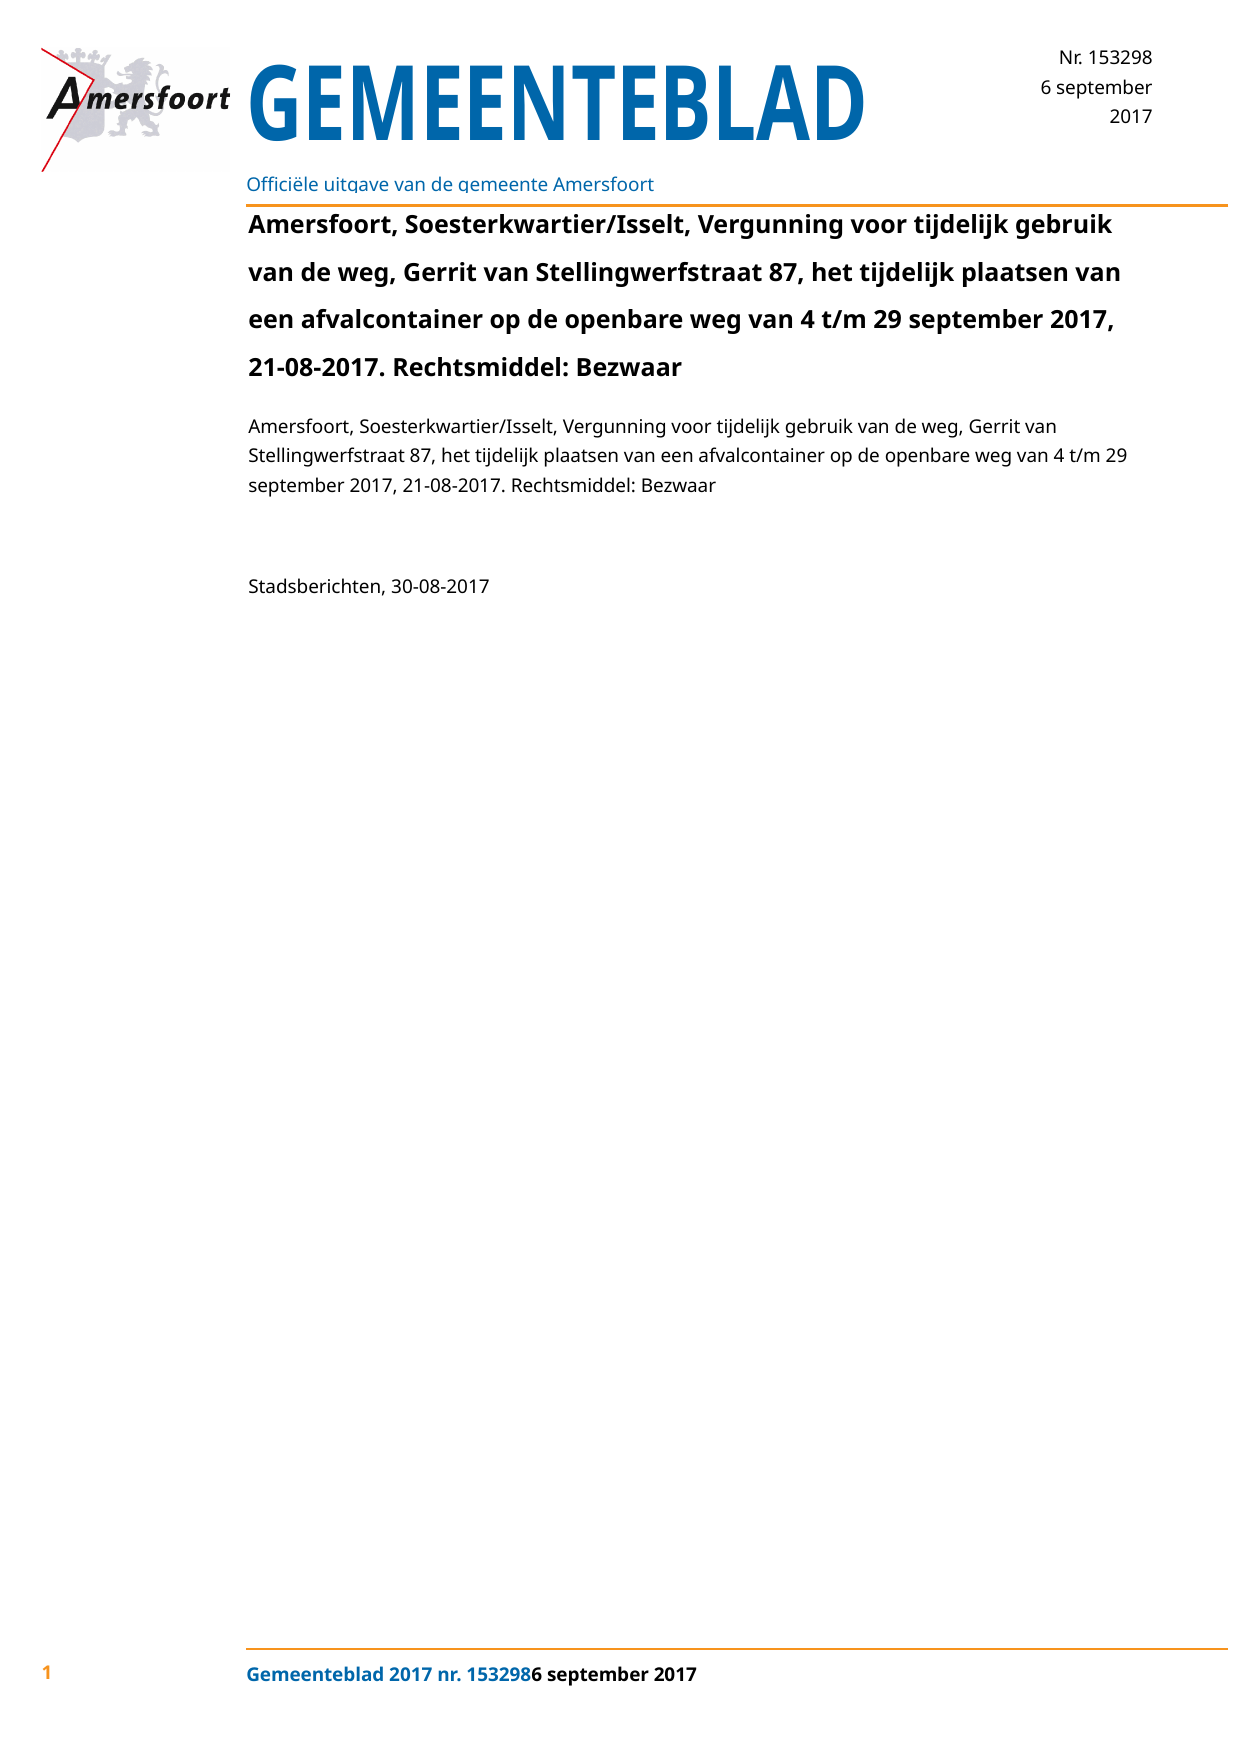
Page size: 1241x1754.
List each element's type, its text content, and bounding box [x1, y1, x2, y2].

text Stadsberichten, 30-08-2017 [248, 573, 1152, 599]
text Amersfoort, Soesterkwartier/Isselt, Vergunning voor tijdelijk gebruik van de weg, Gerrit van Stellingwerfstraat 87, het tijdelijk plaatsen van een afvalcontainer op de openbare weg van 4 t/m 29 september 2017, 21-08-2017. Rechtsmiddel: Bezwaar [248, 207, 1152, 384]
picture [41, 47, 231, 172]
text Amersfoort, Soesterkwartier/Isselt, Vergunning voor tijdelijk gebruik van de weg, Gerrit van Stellingwerfstraat 87, het tijdelijk plaatsen van een afvalcontainer op de openbare weg van 4 t/m 29 september 2017, 21-08-2017. Rechtsmiddel: Bezwaar [248, 413, 1152, 498]
